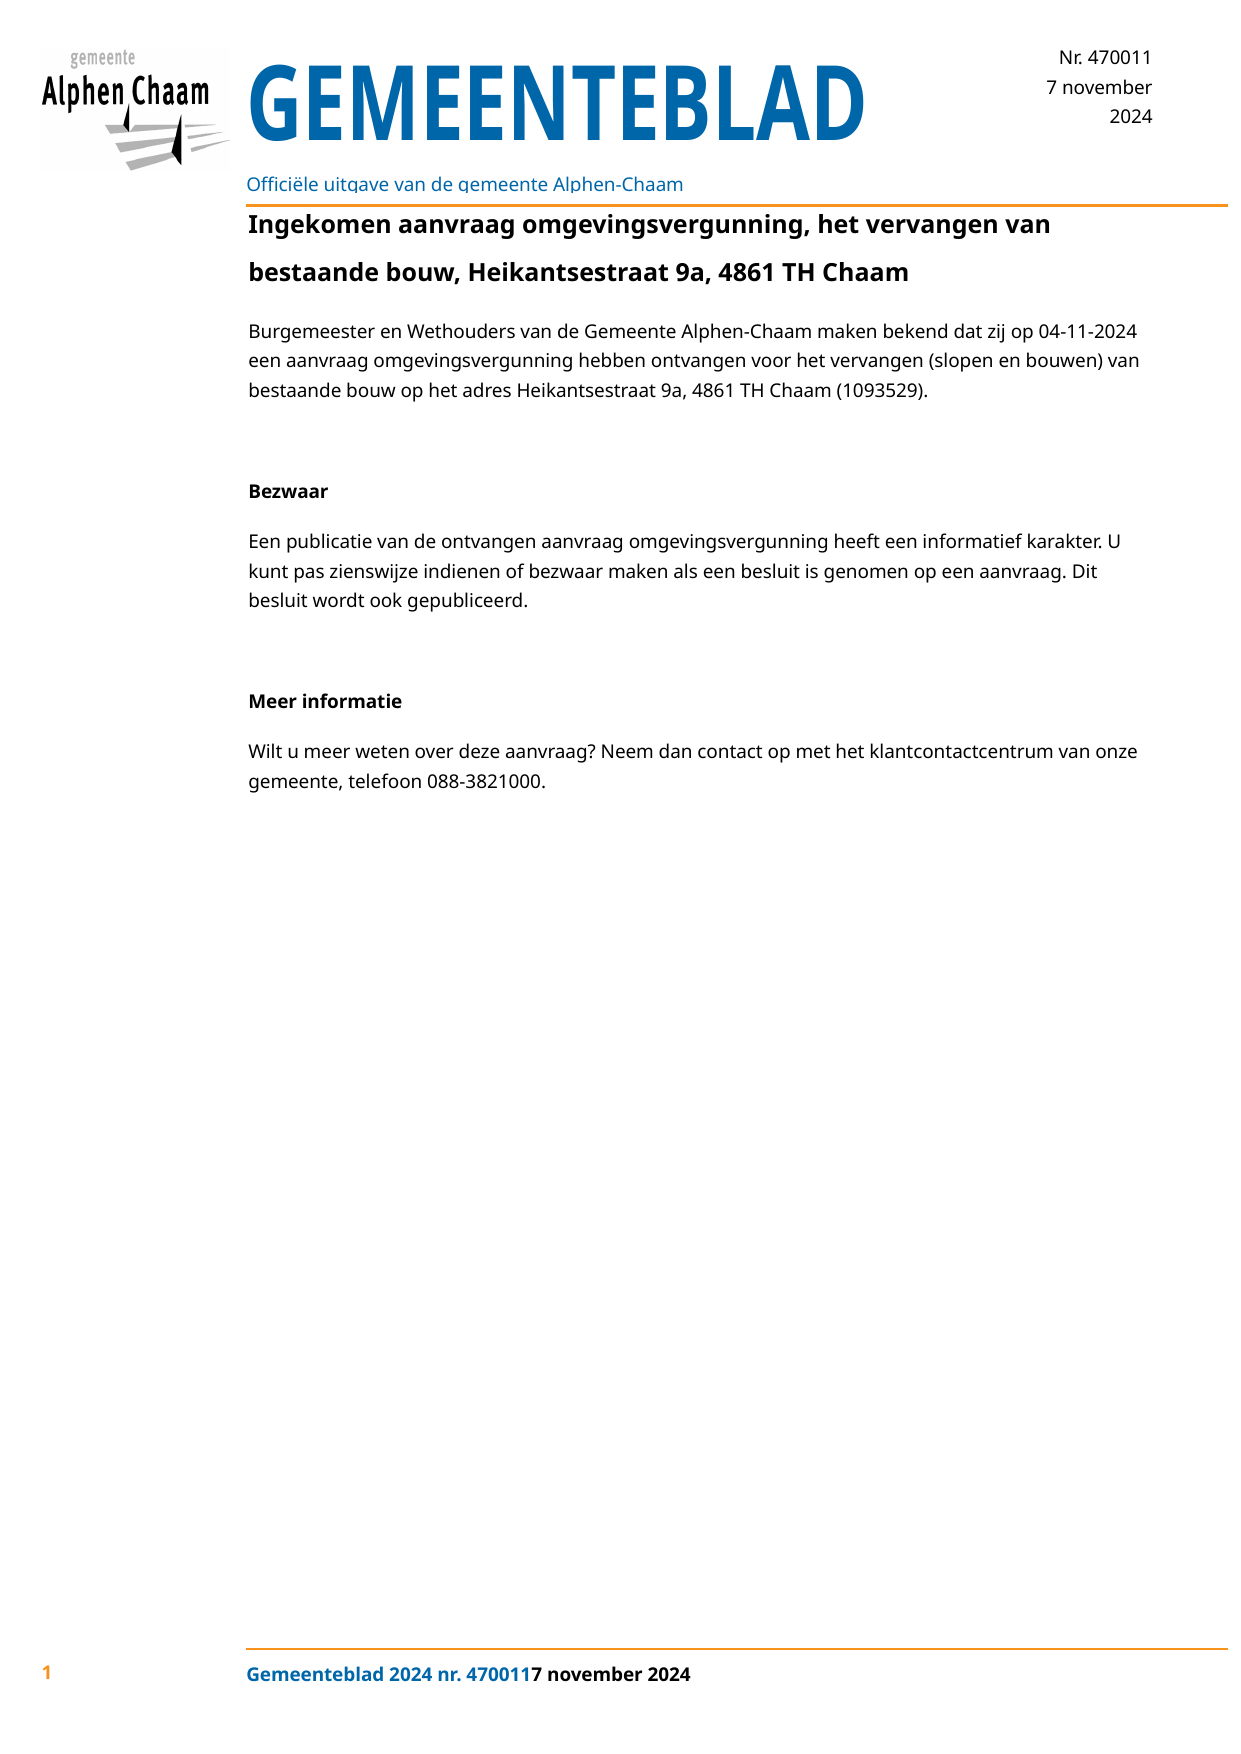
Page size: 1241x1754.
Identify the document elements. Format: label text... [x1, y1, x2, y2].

text Ingekomen aanvraag omgevingsvergunning, het vervangen van bestaande bouw, Heikantsestraat 9a, 4861 TH Chaam [248, 207, 1152, 288]
text Een publicatie van de ontvangen aanvraag omgevingsvergunning heeft een informatief karakter. U kunt pas zienswijze indienen of bezwaar maken als een besluit is genomen op een aanvraag. Dit besluit wordt ook gepubliceerd. [248, 528, 1152, 613]
text Burgemeester en Wethouders van de Gemeente Alphen-Chaam maken bekend dat zij op 04-11-2024 een aanvraag omgevingsvergunning hebben ontvangen voor het vervangen (slopen en bouwen) van bestaande bouw op het adres Heikantsestraat 9a, 4861 TH Chaam (1093529). [248, 318, 1152, 403]
text Wilt u meer weten over deze aanvraag? Neem dan contact op met het klantcontactcentrum van onze gemeente, telefoon 088-3821000. [248, 739, 1152, 794]
text Bezwaar [248, 478, 1152, 504]
text Meer informatie [248, 688, 1152, 714]
picture [41, 47, 231, 172]
